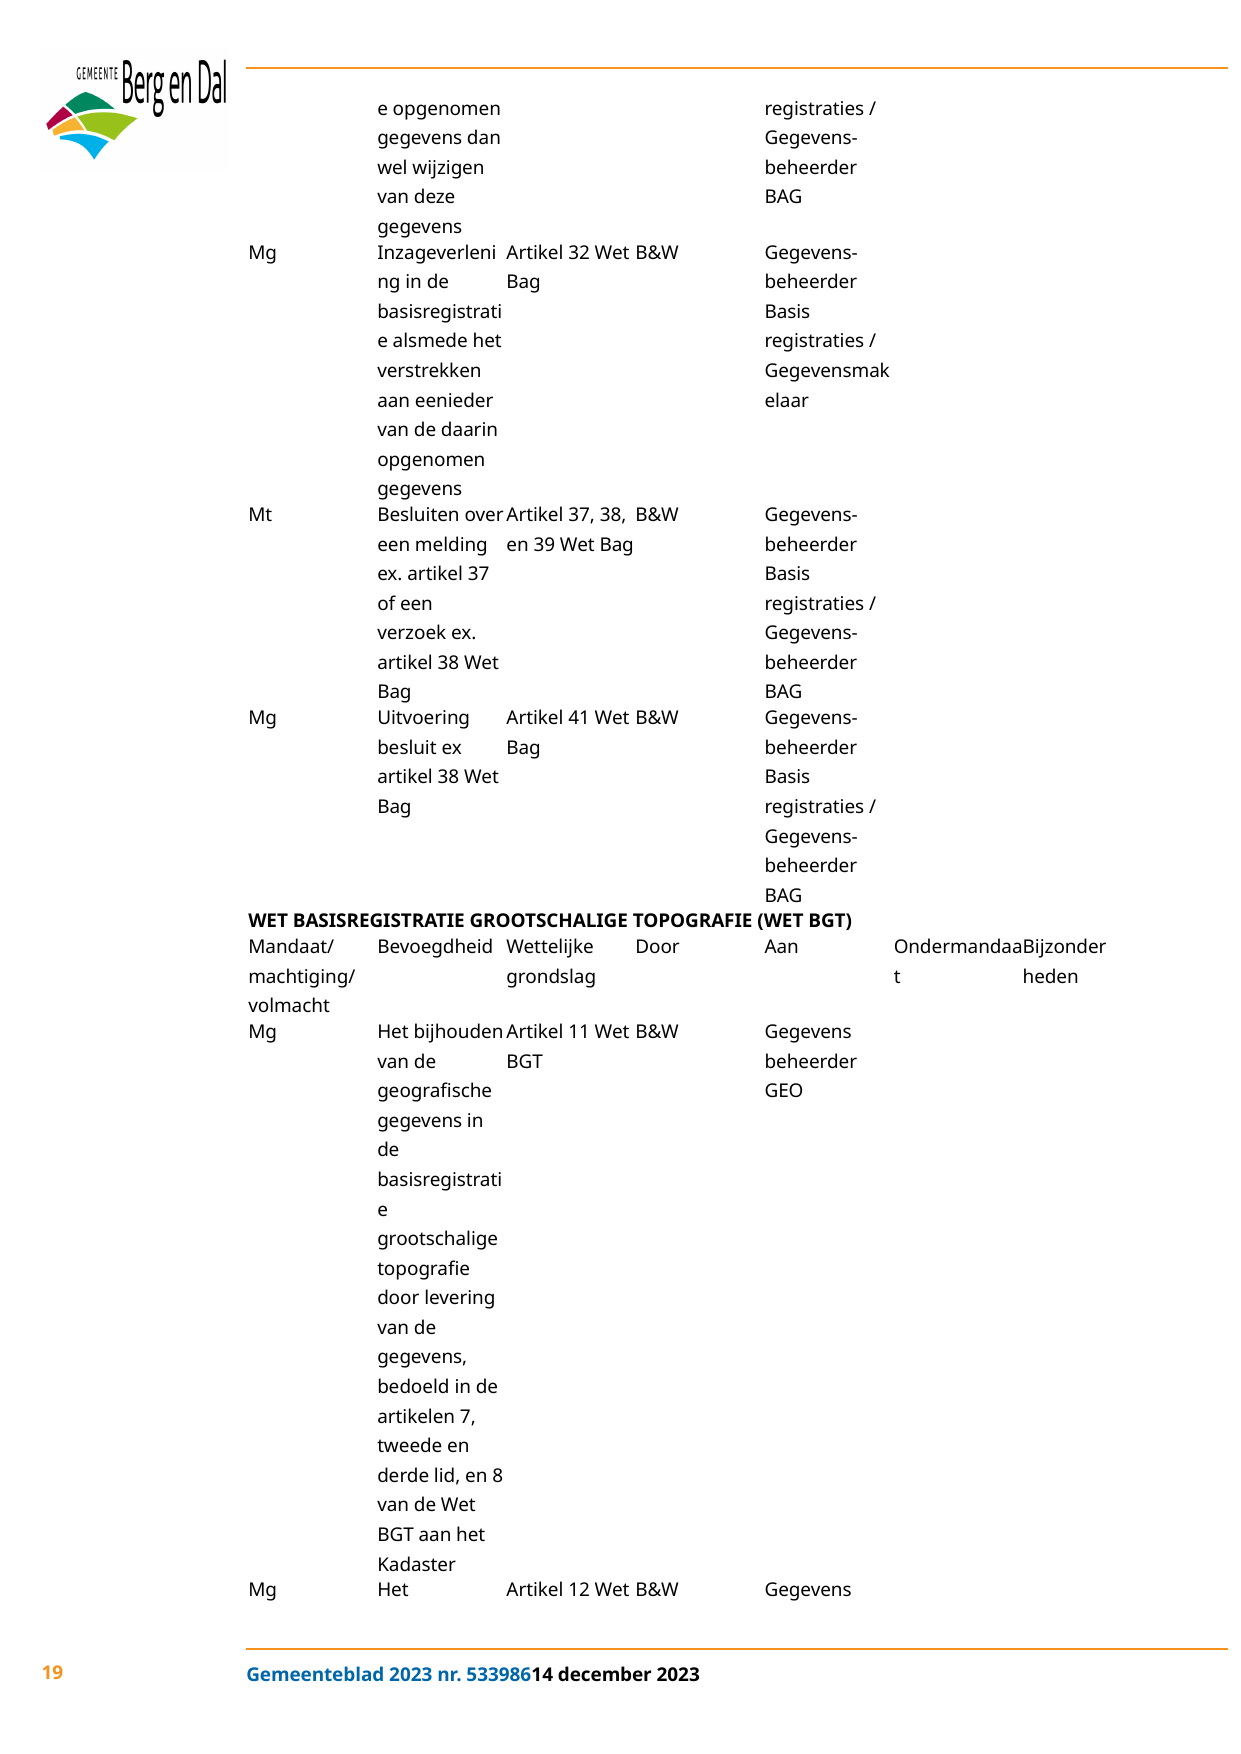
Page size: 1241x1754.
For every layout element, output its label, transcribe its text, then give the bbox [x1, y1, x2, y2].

table_cell Mt [248, 501, 377, 704]
table_cell [248, 95, 377, 239]
table_cell Ondermandaat [894, 934, 1022, 1018]
table_cell Gegevens-beheerder Basis registraties / Gegevensmakelaar [764, 239, 893, 501]
table_cell [1023, 1018, 1152, 1577]
table_cell Het bijhouden van de geografische gegevens in de basisregistratie grootschalige topografie door levering van de gegevens, bedoeld in de artikelen 7, tweede en derde lid, en 8 van de Wet BGT aan het Kadaster [377, 1018, 506, 1577]
table_cell Het [377, 1577, 506, 1602]
table_cell Mg [248, 705, 377, 908]
table_cell Mg [248, 1018, 377, 1577]
table_cell Besluiten over een melding ex. artikel 37 of een verzoek ex. artikel 38 Wet Bag [377, 501, 506, 704]
table_cell [894, 1577, 1022, 1602]
table_cell Artikel 32 Wet Bag [506, 239, 635, 501]
table_cell [894, 95, 1022, 239]
table_cell Wettelijke grondslag [506, 934, 635, 1018]
table_cell Artikel 41 Wet Bag [506, 705, 635, 908]
picture [41, 47, 231, 172]
table_cell [506, 95, 635, 239]
table_cell [894, 501, 1022, 704]
table_cell [1023, 239, 1152, 501]
table_cell Bevoegdheid [377, 934, 506, 1018]
table_cell Gegevens [764, 1577, 893, 1602]
table_cell Gegevens-beheerder Basis registraties / Gegevens-beheerder BAG [764, 501, 893, 704]
table_cell [1023, 501, 1152, 704]
table_cell registraties / Gegevens-beheerder BAG [764, 95, 893, 239]
table_cell [894, 705, 1022, 908]
table_cell Gegevens-beheerder Basis registraties / Gegevens-beheerder BAG [764, 705, 893, 908]
table_cell B&W [635, 1577, 764, 1602]
table_cell Mandaat/ machtiging/ volmacht [248, 934, 377, 1018]
table_cell Artikel 37, 38, en 39 Wet Bag [506, 501, 635, 704]
table_cell [1023, 1577, 1152, 1602]
table_cell Artikel 12 Wet [506, 1577, 635, 1602]
table_cell Aan [764, 934, 893, 1018]
table_cell Door [635, 934, 764, 1018]
table_cell Bijzonder heden [1023, 934, 1152, 1018]
table_cell Mg [248, 1577, 377, 1602]
table_cell Uitvoering besluit ex artikel 38 Wet Bag [377, 705, 506, 908]
table_cell e opgenomen gegevens dan wel wijzigen van deze gegevens [377, 95, 506, 239]
table_cell B&W [635, 1018, 764, 1577]
table_cell [1023, 705, 1152, 908]
table_cell B&W [635, 239, 764, 501]
table_cell Inzageverlening in de basisregistratie alsmede het verstrekken aan eenieder van de daarin opgenomen gegevens [377, 239, 506, 501]
table_cell Gegevens beheerder GEO [764, 1018, 893, 1577]
table_cell [894, 239, 1022, 501]
table_cell Mg [248, 239, 377, 501]
table_cell WET BASISREGISTRATIE GROOTSCHALIGE TOPOGRAFIE (WET BGT) [248, 908, 1152, 933]
table_cell [1023, 95, 1152, 239]
table_cell B&W [635, 705, 764, 908]
table_cell Artikel 11 Wet BGT [506, 1018, 635, 1577]
table_cell [635, 95, 764, 239]
table_cell B&W [635, 501, 764, 704]
table_cell [894, 1018, 1022, 1577]
